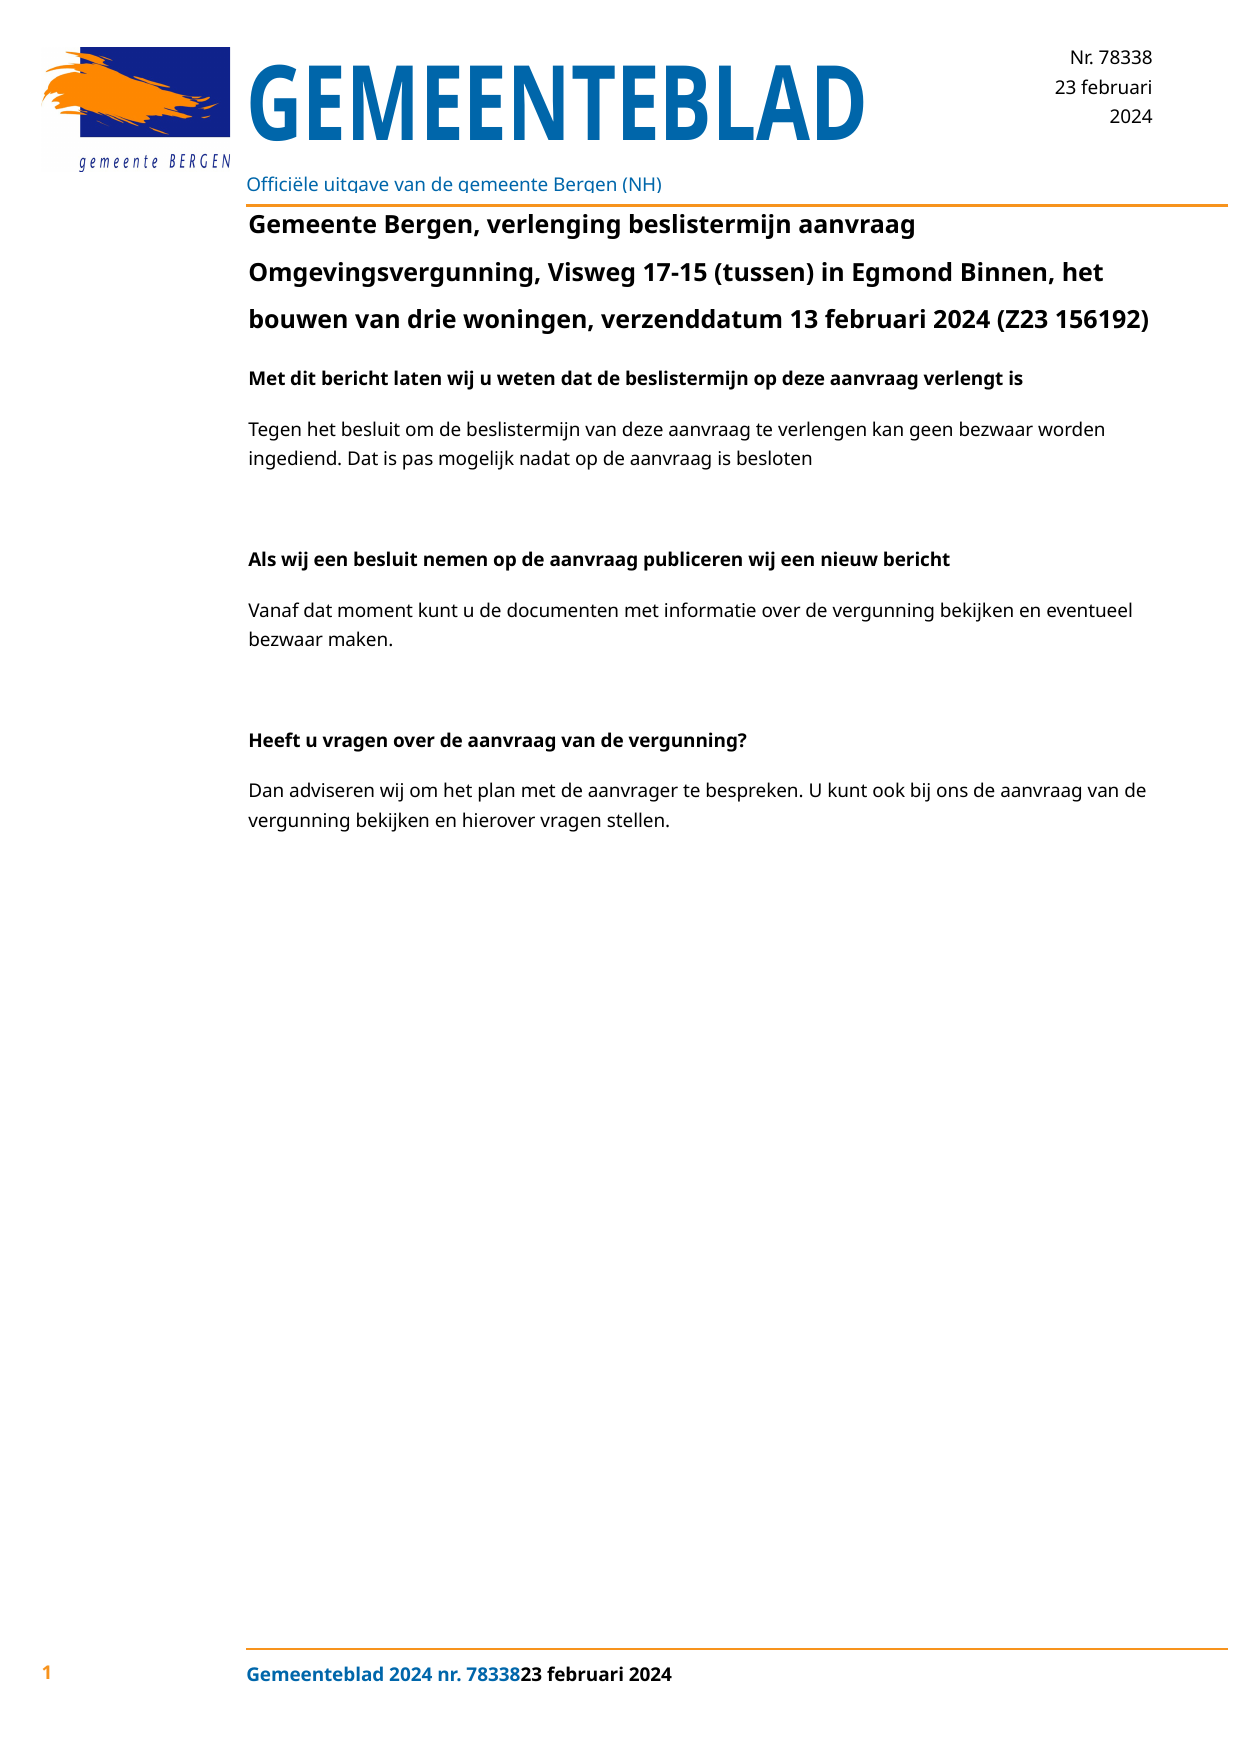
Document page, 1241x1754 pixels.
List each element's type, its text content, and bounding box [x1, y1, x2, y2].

picture [41, 47, 231, 172]
text Tegen het besluit om de beslistermijn van deze aanvraag te verlengen kan geen bezwaar worden ingediend. Dat is pas mogelijk nadat op de aanvraag is besloten [248, 416, 1152, 471]
text Heeft u vragen over de aanvraag van de vergunning? [248, 727, 1152, 753]
text Gemeente Bergen, verlenging beslistermijn aanvraag Omgevingsvergunning, Visweg 17-15 (tussen) in Egmond Binnen, het bouwen van drie woningen, verzenddatum 13 februari 2024 (Z23 156192) [248, 207, 1152, 336]
text Dan adviseren wij om het plan met de aanvrager te bespreken. U kunt ook bij ons de aanvraag van de vergunning bekijken en hierover vragen stellen. [248, 778, 1152, 833]
text Met dit bericht laten wij u weten dat de beslistermijn op deze aanvraag verlengt is [248, 366, 1152, 391]
text Als wij een besluit nemen op de aanvraag publiceren wij een nieuw bericht [248, 546, 1152, 572]
text Vanaf dat moment kunt u de documenten met informatie over de vergunning bekijken en eventueel bezwaar maken. [248, 597, 1152, 652]
